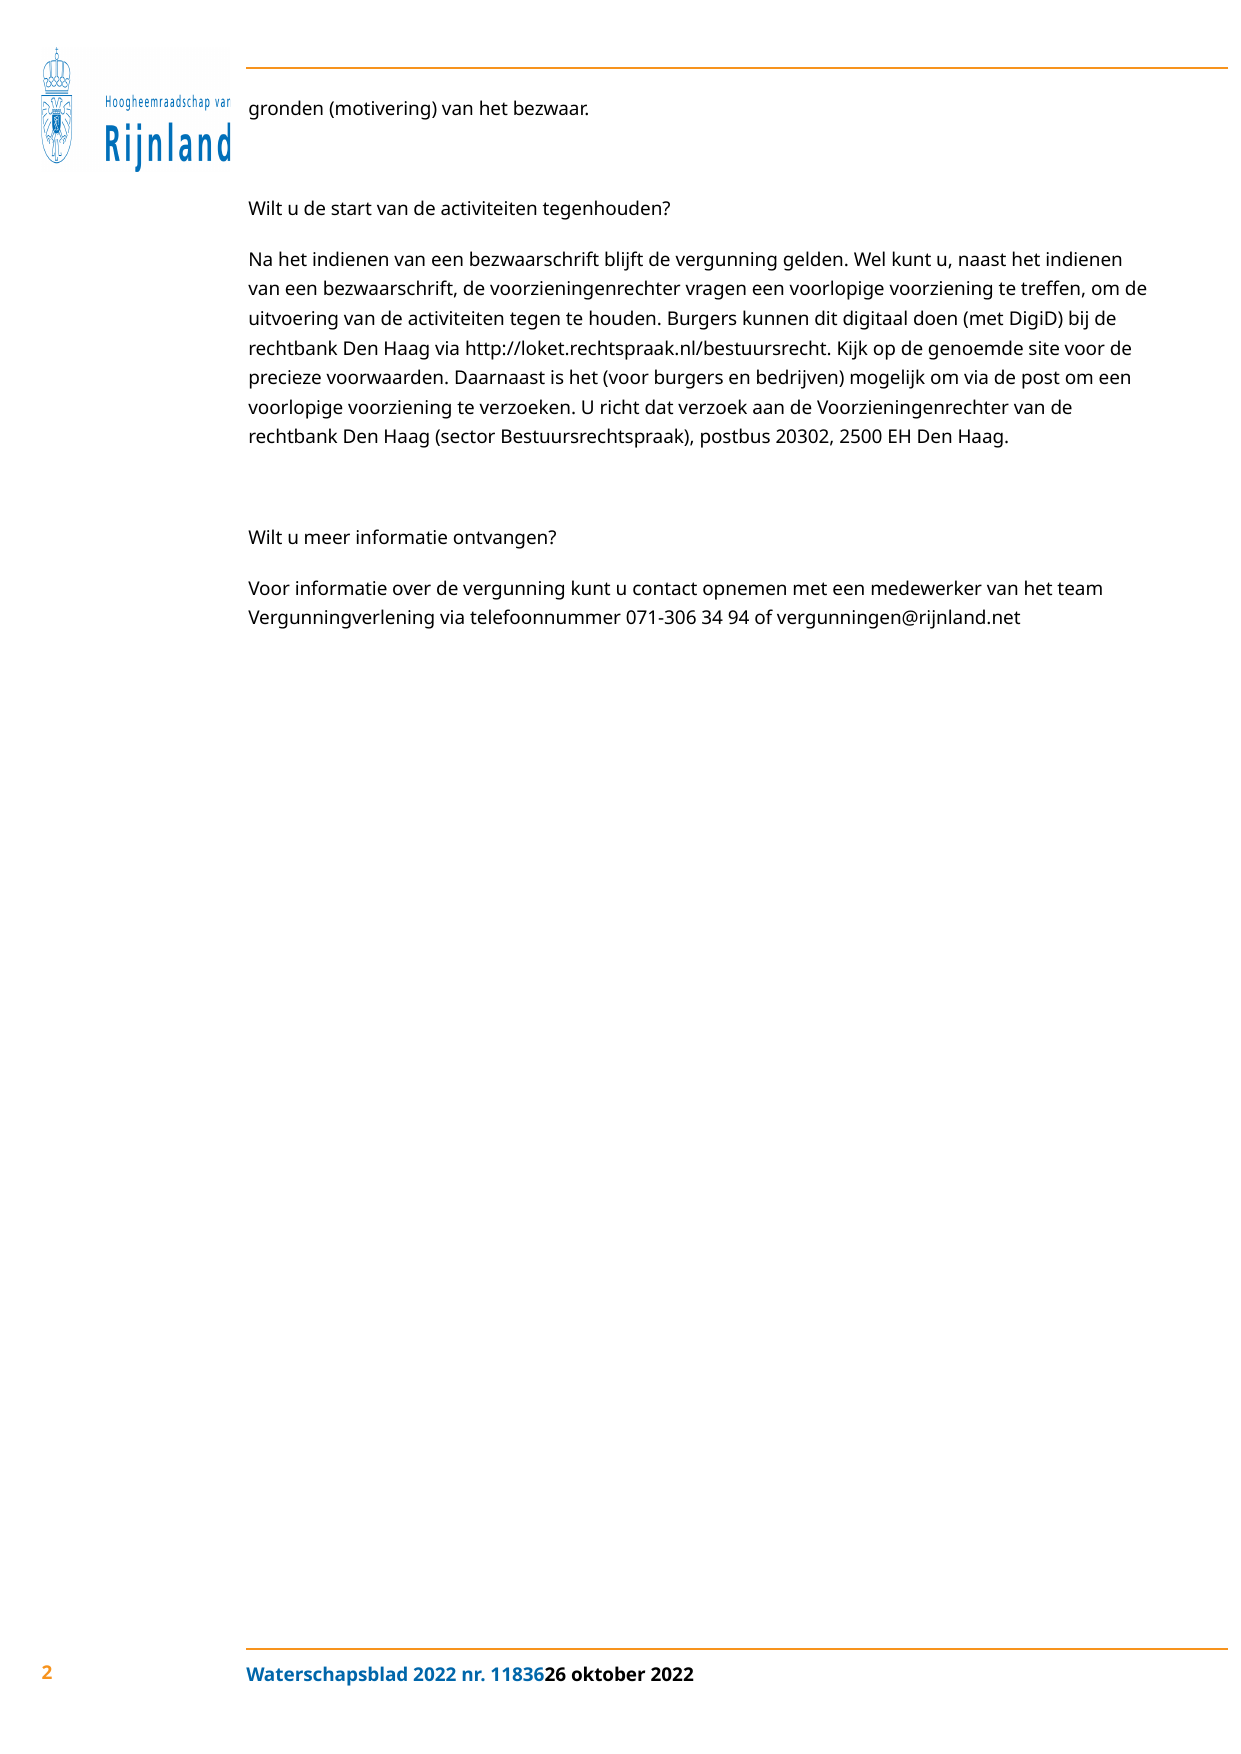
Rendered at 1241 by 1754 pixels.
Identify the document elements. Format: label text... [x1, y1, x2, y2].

text gronden (motivering) van het bezwaar. [248, 95, 1152, 121]
text Voor informatie over de vergunning kunt u contact opnemen met een medewerker van het team Vergunningverlening via telefoonnummer 071-306 34 94 of vergunningen@rijnland.net [248, 575, 1152, 630]
picture [41, 47, 231, 172]
text Wilt u de start van de activiteiten tegenhouden? [248, 196, 1152, 221]
text Na het indienen van een bezwaarschrift blijft de vergunning gelden. Wel kunt u, naast het indienen van een bezwaarschrift, de voorzieningenrechter vragen een voorlopige voorziening te treffen, om de uitvoering van de activiteiten tegen te houden. Burgers kunnen dit digitaal doen (met DigiD) bij de rechtbank Den Haag via http://loket.rechtspraak.nl/bestuursrecht. Kijk op de genoemde site voor de precieze voorwaarden. Daarnaast is het (voor burgers en bedrijven) mogelijk om via de post om een voorlopige voorziening te verzoeken. U richt dat verzoek aan de Voorzieningenrechter van de rechtbank Den Haag (sector Bestuursrechtspraak), postbus 20302, 2500 EH Den Haag. [248, 246, 1152, 449]
text Wilt u meer informatie ontvangen? [248, 524, 1152, 550]
